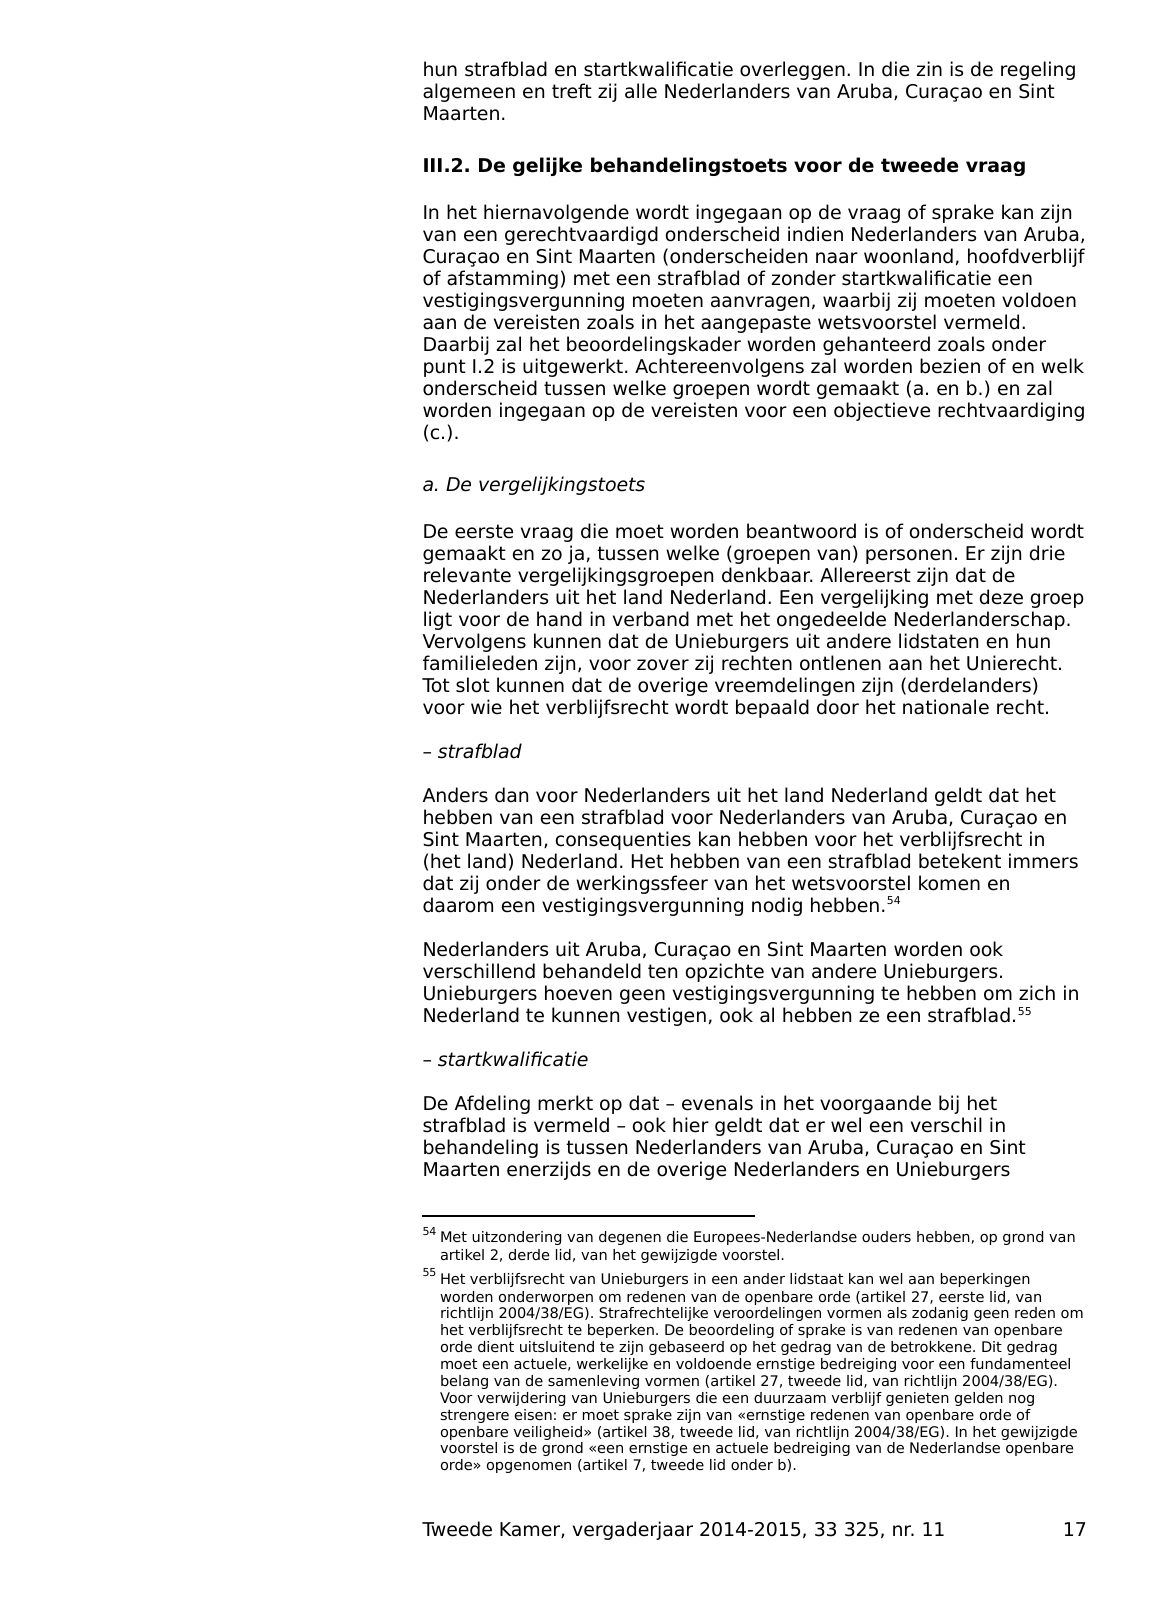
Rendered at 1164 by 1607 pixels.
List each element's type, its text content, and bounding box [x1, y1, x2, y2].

text In het hiernavolgende wordt ingegaan op de vraag of sprake kan zijn van een gerechtvaardigd onderscheid indien Nederlanders van Aruba, Curaçao en Sint Maarten (onderscheiden naar woonland, hoofdverblijf of afstamming) met een strafblad of zonder startkwalificatie een vestigingsvergunning moeten aanvragen, waarbij zij moeten voldoen aan de vereisten zoals in het aangepaste wetsvoorstel vermeld. Daarbij zal het beoordelingskader worden gehanteerd zoals onder punt I.2 is uitgewerkt. Achtereenvolgens zal worden bezien of en welk onderscheid tussen welke groepen wordt gemaakt (a. en b.) en zal worden ingegaan op de vereisten voor een objectieve rechtvaardiging (c.). [422, 202, 1087, 444]
subtitle – strafblad [422, 741, 1087, 763]
subtitle a. De vergelijkingstoets [422, 474, 1087, 496]
text Het verblijfsrecht van Unieburgers in een ander lidstaat kan wel aan beperkingen worden onderworpen om redenen van de openbare orde (artikel 27, eerste lid, van richtlijn 2004/38/EG). Strafrechtelijke veroordelingen vormen als zodanig geen reden om het verblijfsrecht te beperken. De beoordeling of sprake is van redenen van openbare orde dient uitsluitend te zijn gebaseerd op het gedrag van de betrokkene. Dit gedrag moet een actuele, werkelijke en voldoende ernstige bedreiging voor een fundamenteel belang van de samenleving vormen (artikel 27, tweede lid, van richtlijn 2004/38/EG). Voor verwijdering van Unieburgers die een duurzaam verblijf genieten gelden nog strengere eisen: er moet sprake zijn van «ernstige redenen van openbare orde of openbare veiligheid» (artikel 38, tweede lid, van richtlijn 2004/38/EG). In het gewijzigde voorstel is de grond «een ernstige en actuele bedreiging van de Nederlandse openbare orde» opgenomen (artikel 7, tweede lid onder b). [422, 1267, 1087, 1474]
text hun strafblad en startkwalificatie overleggen. In die zin is de regeling algemeen en treft zij alle Nederlanders van Aruba, Curaçao en Sint Maarten. [422, 59, 1087, 125]
text Anders dan voor Nederlanders uit het land Nederland geldt dat het hebben van een strafblad voor Nederlanders van Aruba, Curaçao en Sint Maarten, consequenties kan hebben voor het verblijfsrecht in (het land) Nederland. Het hebben van een strafblad betekent immers dat zij onder de werkingssfeer van het wetsvoorstel komen en daarom een vestigingsvergunning nodig hebben. [422, 785, 1087, 917]
text De Afdeling merkt op dat – evenals in het voorgaande bij het strafblad is vermeld – ook hier geldt dat er wel een verschil in behandeling is tussen Nederlanders van Aruba, Curaçao en Sint Maarten enerzijds en de overige Nederlanders en Unieburgers [422, 1093, 1087, 1181]
text Met uitzondering van degenen die Europees-Nederlandse ouders hebben, op grond van artikel 2, derde lid, van het gewijzigde voorstel. [422, 1225, 1087, 1264]
subtitle – startkwalificatie [422, 1049, 1087, 1071]
text De eerste vraag die moet worden beantwoord is of onderscheid wordt gemaakt en zo ja, tussen welke (groepen van) personen. Er zijn drie relevante vergelijkingsgroepen denkbaar. Allereerst zijn dat de Nederlanders uit het land Nederland. Een vergelijking met deze groep ligt voor de hand in verband met het ongedeelde Nederlanderschap. Vervolgens kunnen dat de Unieburgers uit andere lidstaten en hun familieleden zijn, voor zover zij rechten ontlenen aan het Unierecht. Tot slot kunnen dat de overige vreemdelingen zijn (derdelanders) voor wie het verblijfsrecht wordt bepaald door het nationale recht. [422, 521, 1087, 718]
subtitle III.2. De gelijke behandelingstoets voor de tweede vraag [422, 155, 1087, 177]
text Nederlanders uit Aruba, Curaçao en Sint Maarten worden ook verschillend behandeld ten opzichte van andere Unieburgers. Unieburgers hoeven geen vestigingsvergunning te hebben om zich in Nederland te kunnen vestigen, ook al hebben ze een strafblad. [422, 939, 1087, 1027]
